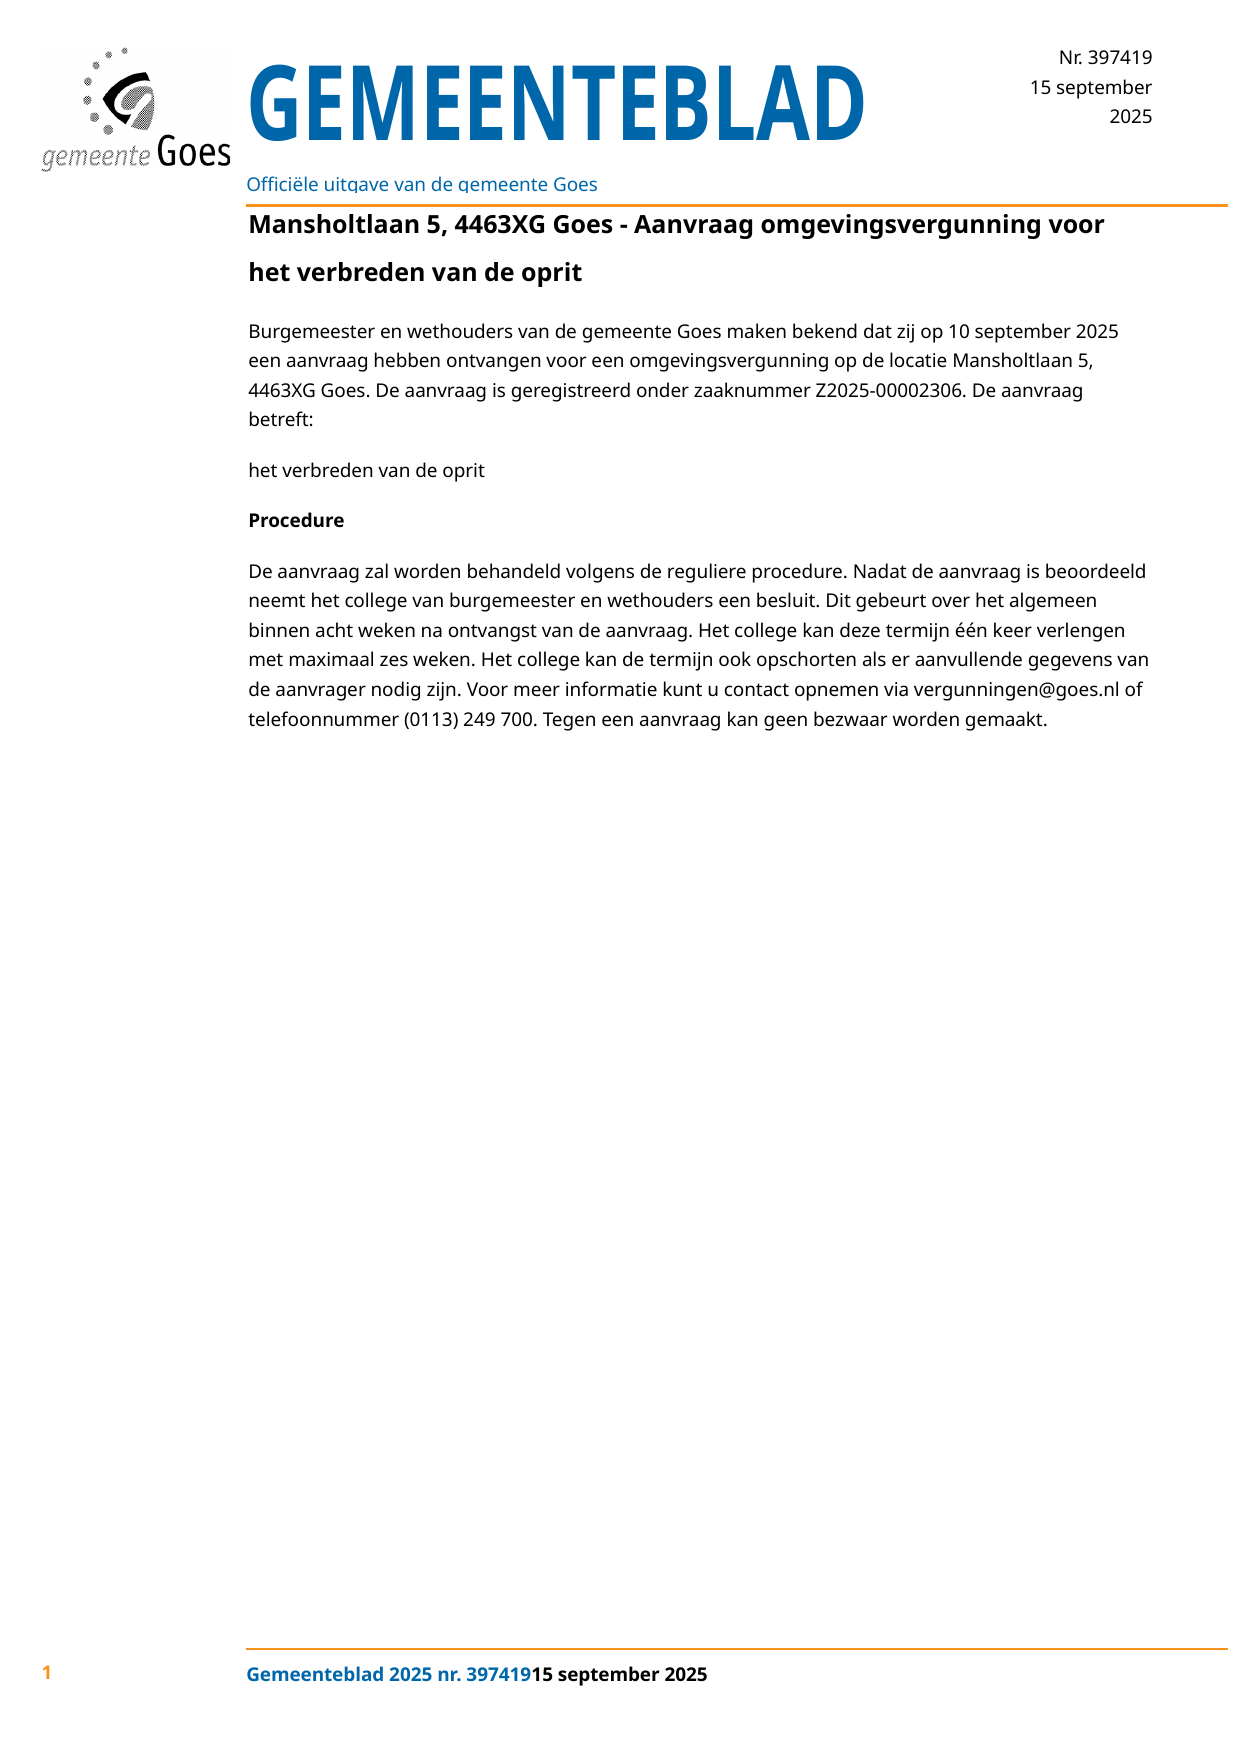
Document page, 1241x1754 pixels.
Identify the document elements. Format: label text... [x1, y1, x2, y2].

text De aanvraag zal worden behandeld volgens de reguliere procedure. Nadat de aanvraag is beoordeeld neemt het college van burgemeester en wethouders een besluit. Dit gebeurt over het algemeen binnen acht weken na ontvangst van de aanvraag. Het college kan deze termijn één keer verlengen met maximaal zes weken. Het college kan de termijn ook opschorten als er aanvullende gegevens van de aanvrager nodig zijn. Voor meer informatie kunt u contact opnemen via vergunningen@goes.nl of telefoonnummer (0113) 249 700. Tegen een aanvraag kan geen bezwaar worden gemaakt. [248, 558, 1152, 732]
text Burgemeester en wethouders van de gemeente Goes maken bekend dat zij op 10 september 2025 een aanvraag hebben ontvangen voor een omgevingsvergunning op de locatie Mansholtlaan 5, 4463XG Goes. De aanvraag is geregistreerd onder zaaknummer Z2025-00002306. De aanvraag betreft: [248, 318, 1152, 432]
text Mansholtlaan 5, 4463XG Goes - Aanvraag omgevingsvergunning voor het verbreden van de oprit [248, 207, 1152, 288]
text Procedure [248, 507, 1152, 533]
text het verbreden van de oprit [248, 457, 1152, 483]
picture [41, 47, 231, 172]
